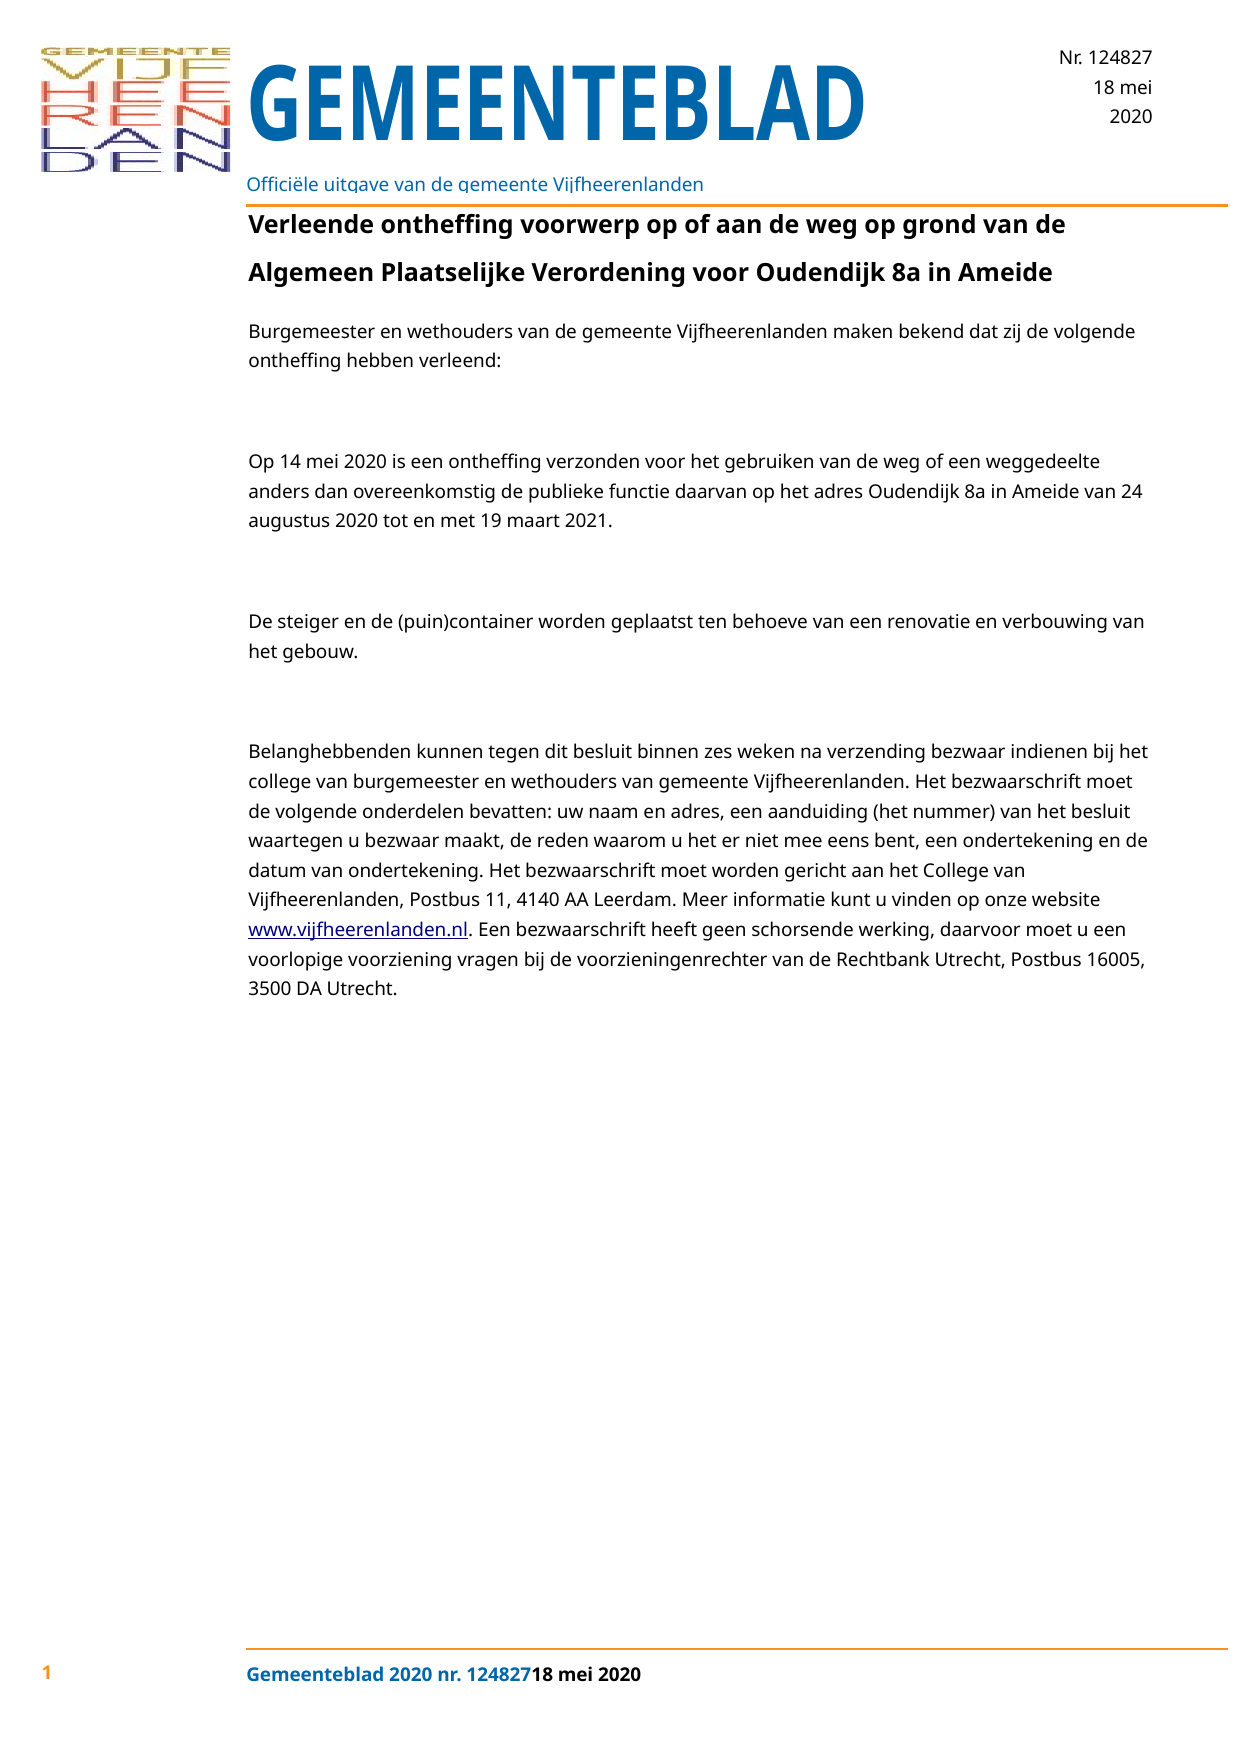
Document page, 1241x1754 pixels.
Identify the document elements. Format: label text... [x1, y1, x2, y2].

text Verleende ontheffing voorwerp op of aan de weg op grond van de Algemeen Plaatselijke Verordening voor Oudendijk 8a in Ameide [248, 207, 1152, 288]
text De steiger en de (puin)container worden geplaatst ten behoeve van een renovatie en verbouwing van het gebouw. [248, 608, 1152, 664]
picture [41, 47, 231, 172]
text Burgemeester en wethouders van de gemeente Vijfheerenlanden maken bekend dat zij de volgende ontheffing hebben verleend: [248, 318, 1152, 373]
text Op 14 mei 2020 is een ontheffing verzonden voor het gebruiken van de weg of een weggedeelte anders dan overeenkomstig de publieke functie daarvan op het adres Oudendijk 8a in Ameide van 24 augustus 2020 tot en met 19 maart 2021. [248, 448, 1152, 533]
text Belanghebbenden kunnen tegen dit besluit binnen zes weken na verzending bezwaar indienen bij het college van burgemeester en wethouders van gemeente Vijfheerenlanden. Het bezwaarschrift moet de volgende onderdelen bevatten: uw naam en adres, een aanduiding (het nummer) van het besluit waartegen u bezwaar maakt, de reden waarom u het er niet mee eens bent, een ondertekening en de datum van ondertekening. Het bezwaarschrift moet worden gericht aan het College van Vijfheerenlanden, Postbus 11, 4140 AA Leerdam. Meer informatie kunt u vinden op onze website www.vijfheerenlanden.nl. Een bezwaarschrift heeft geen schorsende werking, daarvoor moet u een voorlopige voorziening vragen bij de voorzieningenrechter van de Rechtbank Utrecht, Postbus 16005, 3500 DA Utrecht. [248, 739, 1152, 1001]
